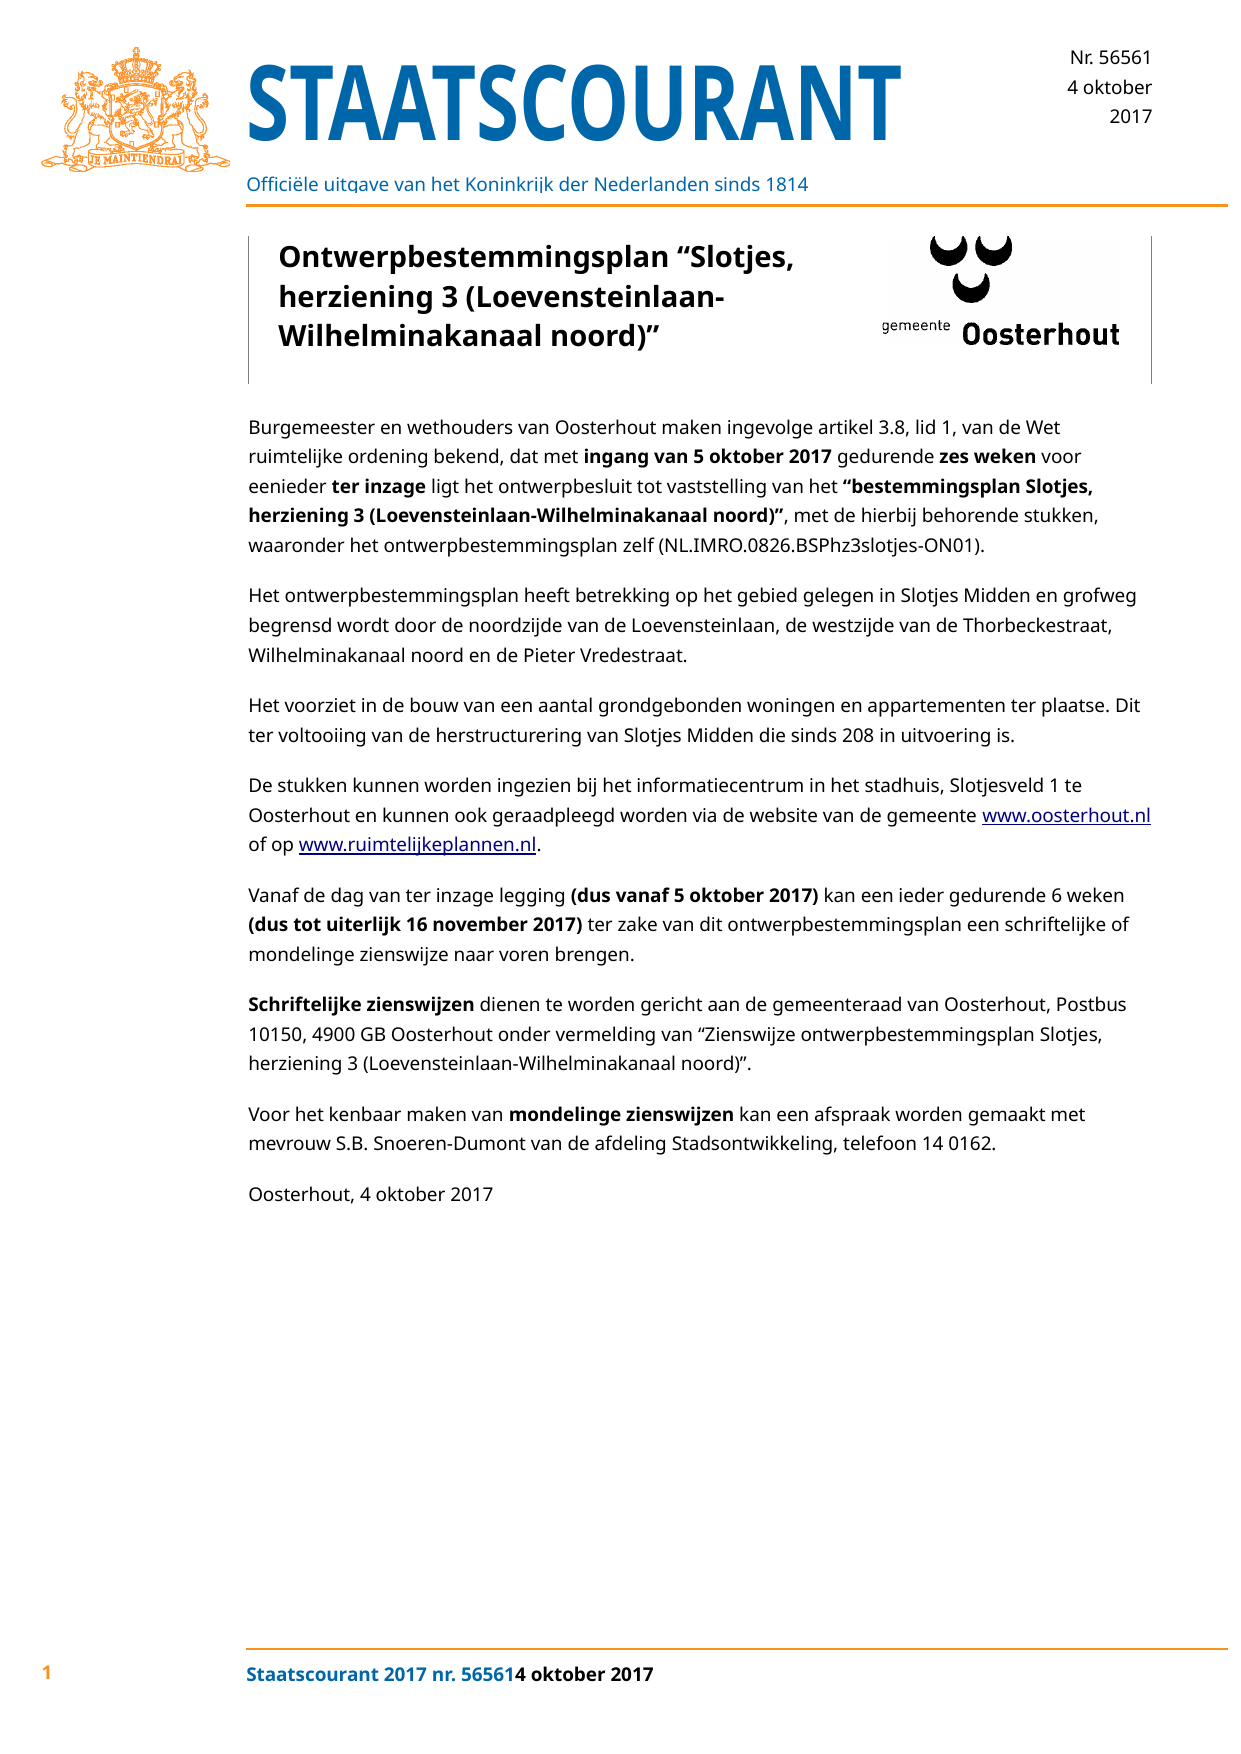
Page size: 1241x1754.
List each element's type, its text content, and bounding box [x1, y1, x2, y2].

table_header [850, 236, 1151, 384]
table_header Ontwerpbestemmingsplan “Slotjes, herziening 3 (Loevensteinlaan-Wilhelminakanaal noord)” [249, 236, 850, 384]
text Burgemeester en wethouders van Oosterhout maken ingevolge artikel 3.8, lid 1, van de Wet ruimtelijke ordening bekend, dat met ingang van 5 oktober 2017 gedurende zes weken voor eenieder ter inzage ligt het ontwerpbesluit tot vaststelling van het “bestemmingsplan Slotjes, herziening 3 (Loevensteinlaan-Wilhelminakanaal noord)”, met de hierbij behorende stukken, waaronder het ontwerpbestemmingsplan zelf (NL.IMRO.0826.BSPhz3slotjes-ON01). [248, 414, 1152, 558]
text Het ontwerpbestemmingsplan heeft betrekking op het gebied gelegen in Slotjes Midden en grofweg begrensd wordt door de noordzijde van de Loevensteinlaan, de westzijde van de Thorbeckestraat, Wilhelminakanaal noord en de Pieter Vredestraat. [248, 583, 1152, 668]
picture [882, 236, 1119, 345]
text Vanaf de dag van ter inzage legging (dus vanaf 5 oktober 2017) kan een ieder gedurende 6 weken (dus tot uiterlijk 16 november 2017) ter zake van dit ontwerpbestemmingsplan een schriftelijke of mondelinge zienswijze naar voren brengen. [248, 882, 1152, 967]
picture [41, 47, 231, 172]
text Schriftelijke zienswijzen dienen te worden gericht aan de gemeenteraad van Oosterhout, Postbus 10150, 4900 GB Oosterhout onder vermelding van “Zienswijze ontwerpbestemmingsplan Slotjes, herziening 3 (Loevensteinlaan-Wilhelminakanaal noord)”. [248, 991, 1152, 1076]
text Het voorziet in de bouw van een aantal grondgebonden woningen en appartementen ter plaatse. Dit ter voltooiing van de herstructurering van Slotjes Midden die sinds 208 in uitvoering is. [248, 692, 1152, 748]
text Voor het kenbaar maken van mondelinge zienswijzen kan een afspraak worden gemaakt met mevrouw S.B. Snoeren-Dumont van de afdeling Stadsontwikkeling, telefoon 14 0162. [248, 1101, 1152, 1156]
text Oosterhout, 4 oktober 2017 [248, 1181, 1152, 1207]
text De stukken kunnen worden ingezien bij het informatiecentrum in het stadhuis, Slotjesveld 1 te Oosterhout en kunnen ook geraadpleegd worden via de website van de gemeente www.oosterhout.nl of op www.ruimtelijkeplannen.nl. [248, 772, 1152, 857]
